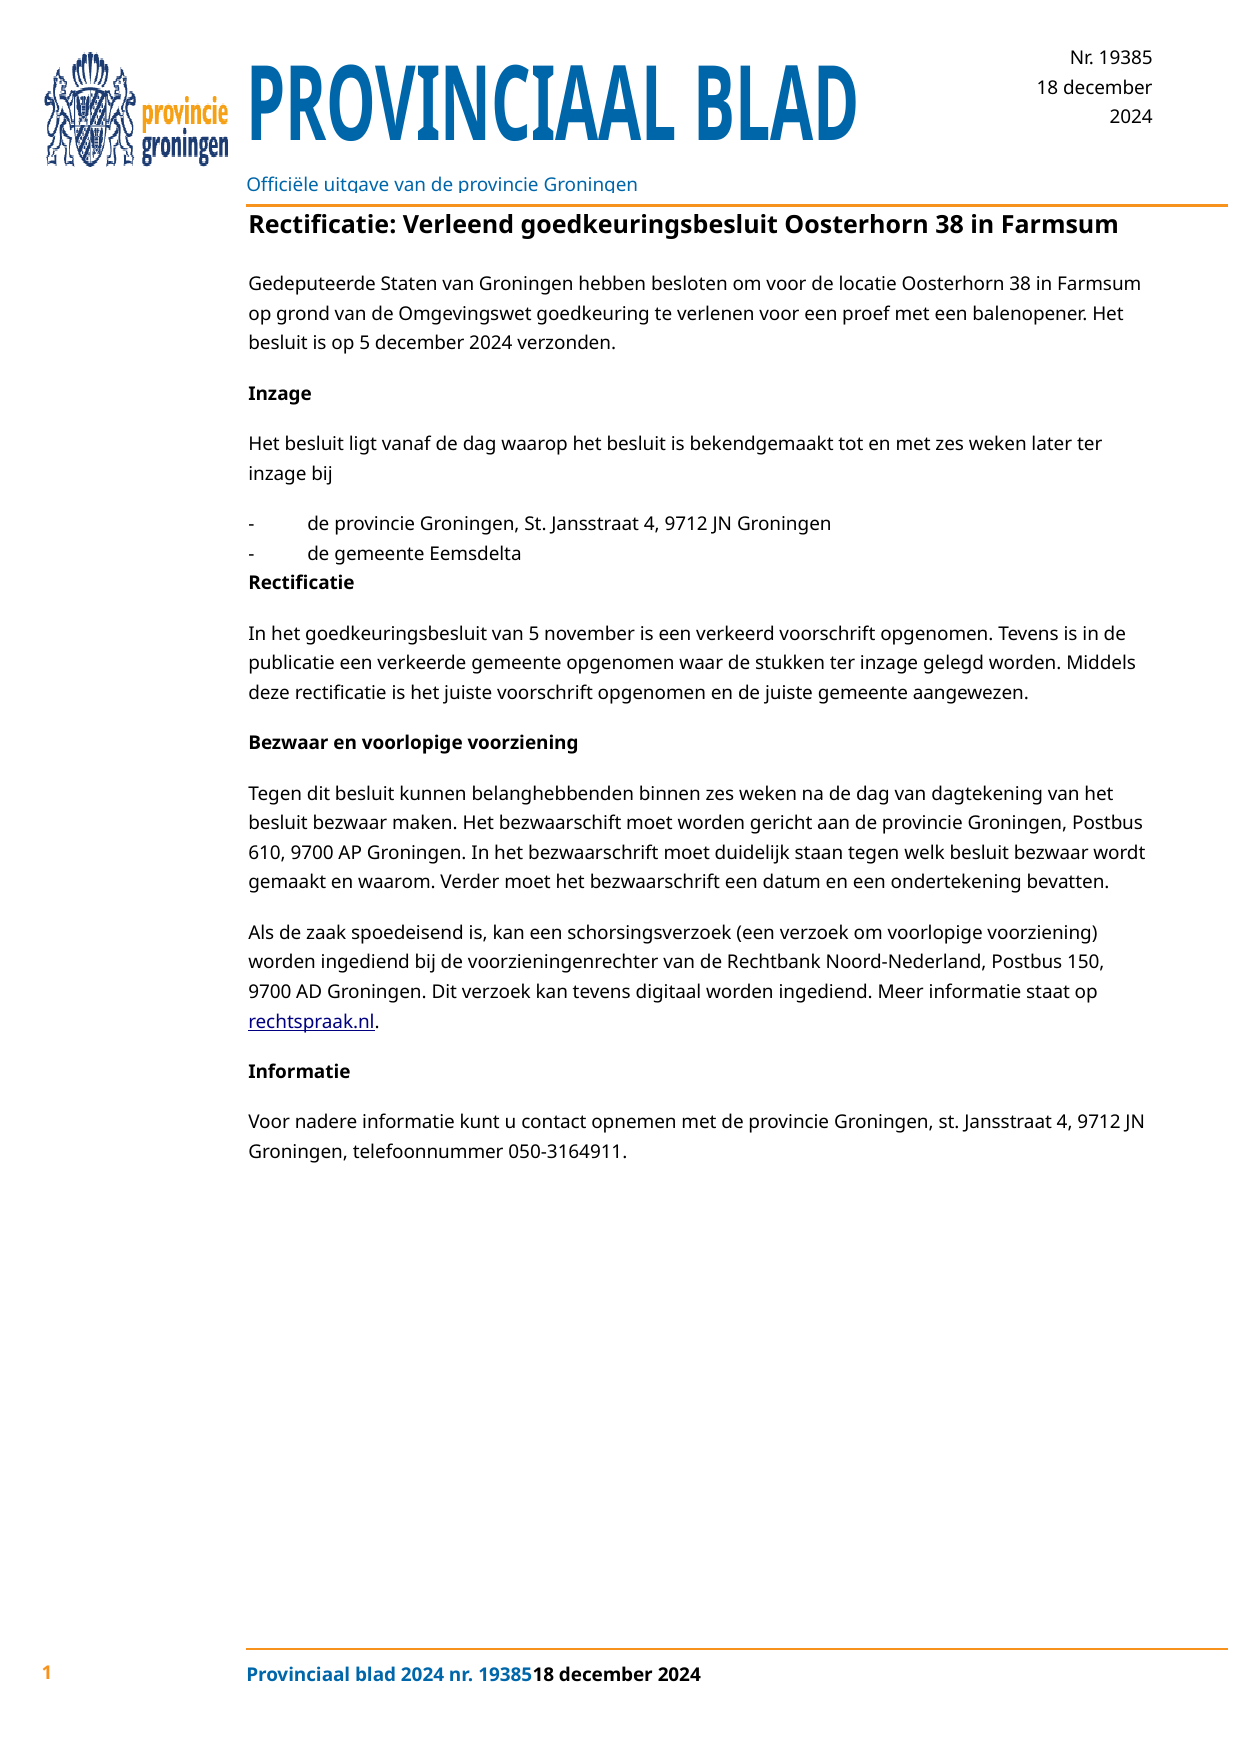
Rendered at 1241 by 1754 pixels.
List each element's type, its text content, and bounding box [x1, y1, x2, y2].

text Tegen dit besluit kunnen belanghebbenden binnen zes weken na de dag van dagtekening van het besluit bezwaar maken. Het bezwaarschift moet worden gericht aan de provincie Groningen, Postbus 610, 9700 AP Groningen. In het bezwaarschrift moet duidelijk staan tegen welk besluit bezwaar wordt gemaakt en waarom. Verder moet het bezwaarschrift een datum en een ondertekening bevatten. [248, 780, 1152, 894]
text Inzage [248, 380, 1152, 406]
list de provincie Groningen, St. Jansstraat 4, 9712 JN Groningen [248, 510, 1152, 536]
text Informatie [248, 1058, 1152, 1084]
text Voor nadere informatie kunt u contact opnemen met de provincie Groningen, st. Jansstraat 4, 9712 JN Groningen, telefoonnummer 050-3164911. [248, 1109, 1152, 1164]
text Het besluit ligt vanaf de dag waarop het besluit is bekendgemaakt tot en met zes weken later ter inzage bij [248, 430, 1152, 486]
text Rectificatie [248, 569, 1152, 595]
text Bezwaar en voorlopige voorziening [248, 729, 1152, 755]
picture [41, 47, 231, 172]
list de gemeente Eemsdelta [248, 540, 1152, 566]
text In het goedkeuringsbesluit van 5 november is een verkeerd voorschrift opgenomen. Tevens is in de publicatie een verkeerde gemeente opgenomen waar de stukken ter inzage gelegd worden. Middels deze rectificatie is het juiste voorschrift opgenomen en de juiste gemeente aangewezen. [248, 620, 1152, 705]
text Gedeputeerde Staten van Groningen hebben besloten om voor de locatie Oosterhorn 38 in Farmsum op grond van de Omgevingswet goedkeuring te verlenen voor een proef met een balenopener. Het besluit is op 5 december 2024 verzonden. [248, 270, 1152, 355]
text Rectificatie: Verleend goedkeuringsbesluit Oosterhorn 38 in Farmsum [248, 207, 1152, 241]
text Als de zaak spoedeisend is, kan een schorsingsverzoek (een verzoek om voorlopige voorziening) worden ingediend bij de voorzieningenrechter van de Rechtbank Noord-Nederland, Postbus 150, 9700 AD Groningen. Dit verzoek kan tevens digitaal worden ingediend. Meer informatie staat op rechtspraak.nl. [248, 919, 1152, 1033]
